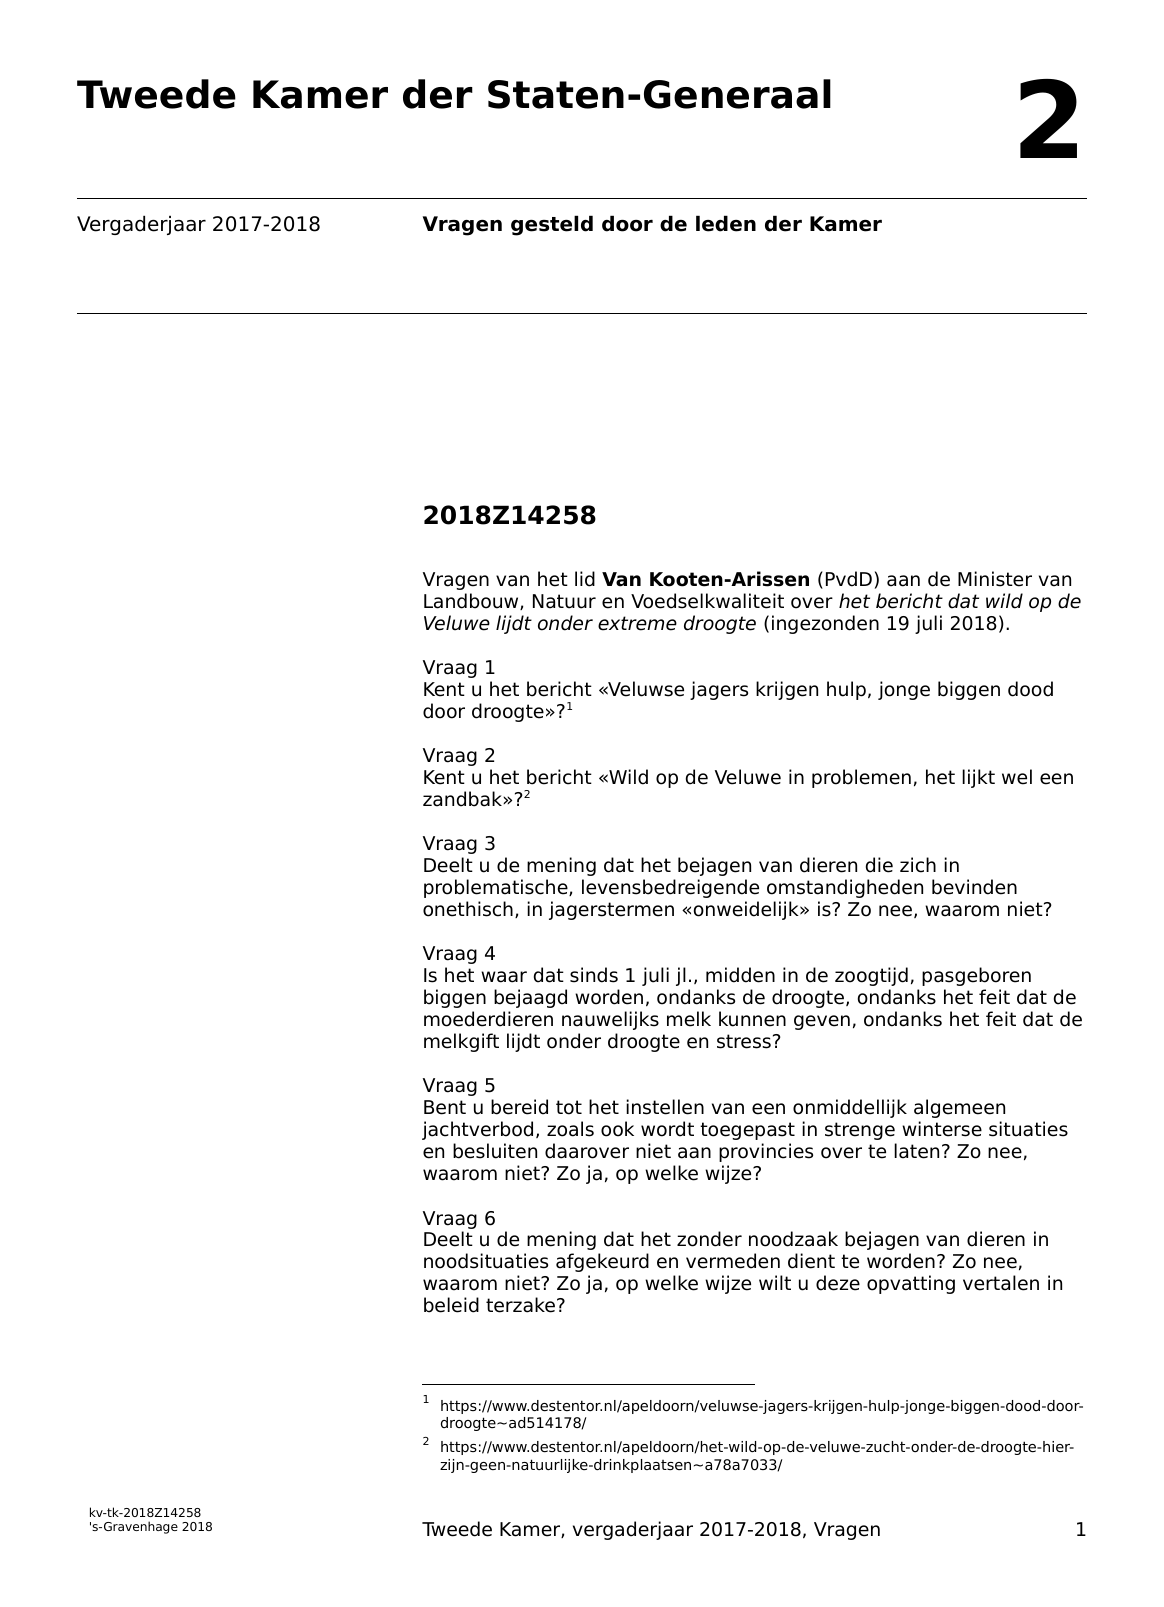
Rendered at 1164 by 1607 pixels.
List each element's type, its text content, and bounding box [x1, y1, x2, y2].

text Vraag 2 [422, 745, 1087, 767]
text Kent u het bericht «Wild op de Veluwe in problemen, het lijkt wel een zandbak»? [422, 767, 1087, 811]
text Vraag 4 [422, 943, 1087, 965]
text Vraag 6 [422, 1207, 1087, 1229]
table_cell Vergaderjaar 2017-2018 [77, 199, 422, 313]
text Vraag 3 [422, 833, 1087, 855]
text https://www.destentor.nl/apeldoorn/het-wild-op-de-veluwe-zucht-onder-de-droogte-hier-zijn-geen-natuurlijke-drinkplaatsen~a78a7033/ [422, 1435, 1087, 1474]
table_header 2 [886, 59, 1087, 198]
text Kent u het bericht «Veluwse jagers krijgen hulp, jonge biggen dood door droogte»? [422, 679, 1087, 723]
text Vraag 5 [422, 1075, 1087, 1097]
text Vraag 1 [422, 657, 1087, 679]
text Deelt u de mening dat het zonder noodzaak bejagen van dieren in noodsituaties afgekeurd en vermeden dient te worden? Zo nee, waarom niet? Zo ja, op welke wijze wilt u deze opvatting vertalen in beleid terzake? [422, 1229, 1087, 1317]
text Bent u bereid tot het instellen van een onmiddellijk algemeen jachtverbod, zoals ook wordt toegepast in strenge winterse situaties en besluiten daarover niet aan provincies over te laten? Zo nee, waarom niet? Zo ja, op welke wijze? [422, 1097, 1087, 1185]
text Vragen van het lid Van Kooten-Arissen (PvdD) aan de Minister van Landbouw, Natuur en Voedselkwaliteit over het bericht dat wild op de Veluwe lijdt onder extreme droogte (ingezonden 19 juli 2018). [422, 569, 1087, 635]
text Deelt u de mening dat het bejagen van dieren die zich in problematische, levensbedreigende omstandigheden bevinden onethisch, in jagerstermen «onweidelijk» is? Zo nee, waarom niet? [422, 855, 1087, 921]
text 2018Z14258 [422, 501, 1087, 531]
text Is het waar dat sinds 1 juli jl., midden in de zoogtijd, pasgeboren biggen bejaagd worden, ondanks de droogte, ondanks het feit dat de moederdieren nauwelijks melk kunnen geven, ondanks het feit dat de melkgift lijdt onder droogte en stress? [422, 965, 1087, 1053]
text kv-tk-2018Z14258 [88, 1506, 323, 1520]
table_header Tweede Kamer der Staten-Generaal [77, 59, 886, 198]
text 's-Gravenhage 2018 [88, 1520, 323, 1534]
text https://www.destentor.nl/apeldoorn/veluwse-jagers-krijgen-hulp-jonge-biggen-dood-door-droogte~ad514178/ [422, 1393, 1087, 1432]
table_cell Vragen gesteld door de leden der Kamer [422, 199, 1087, 313]
